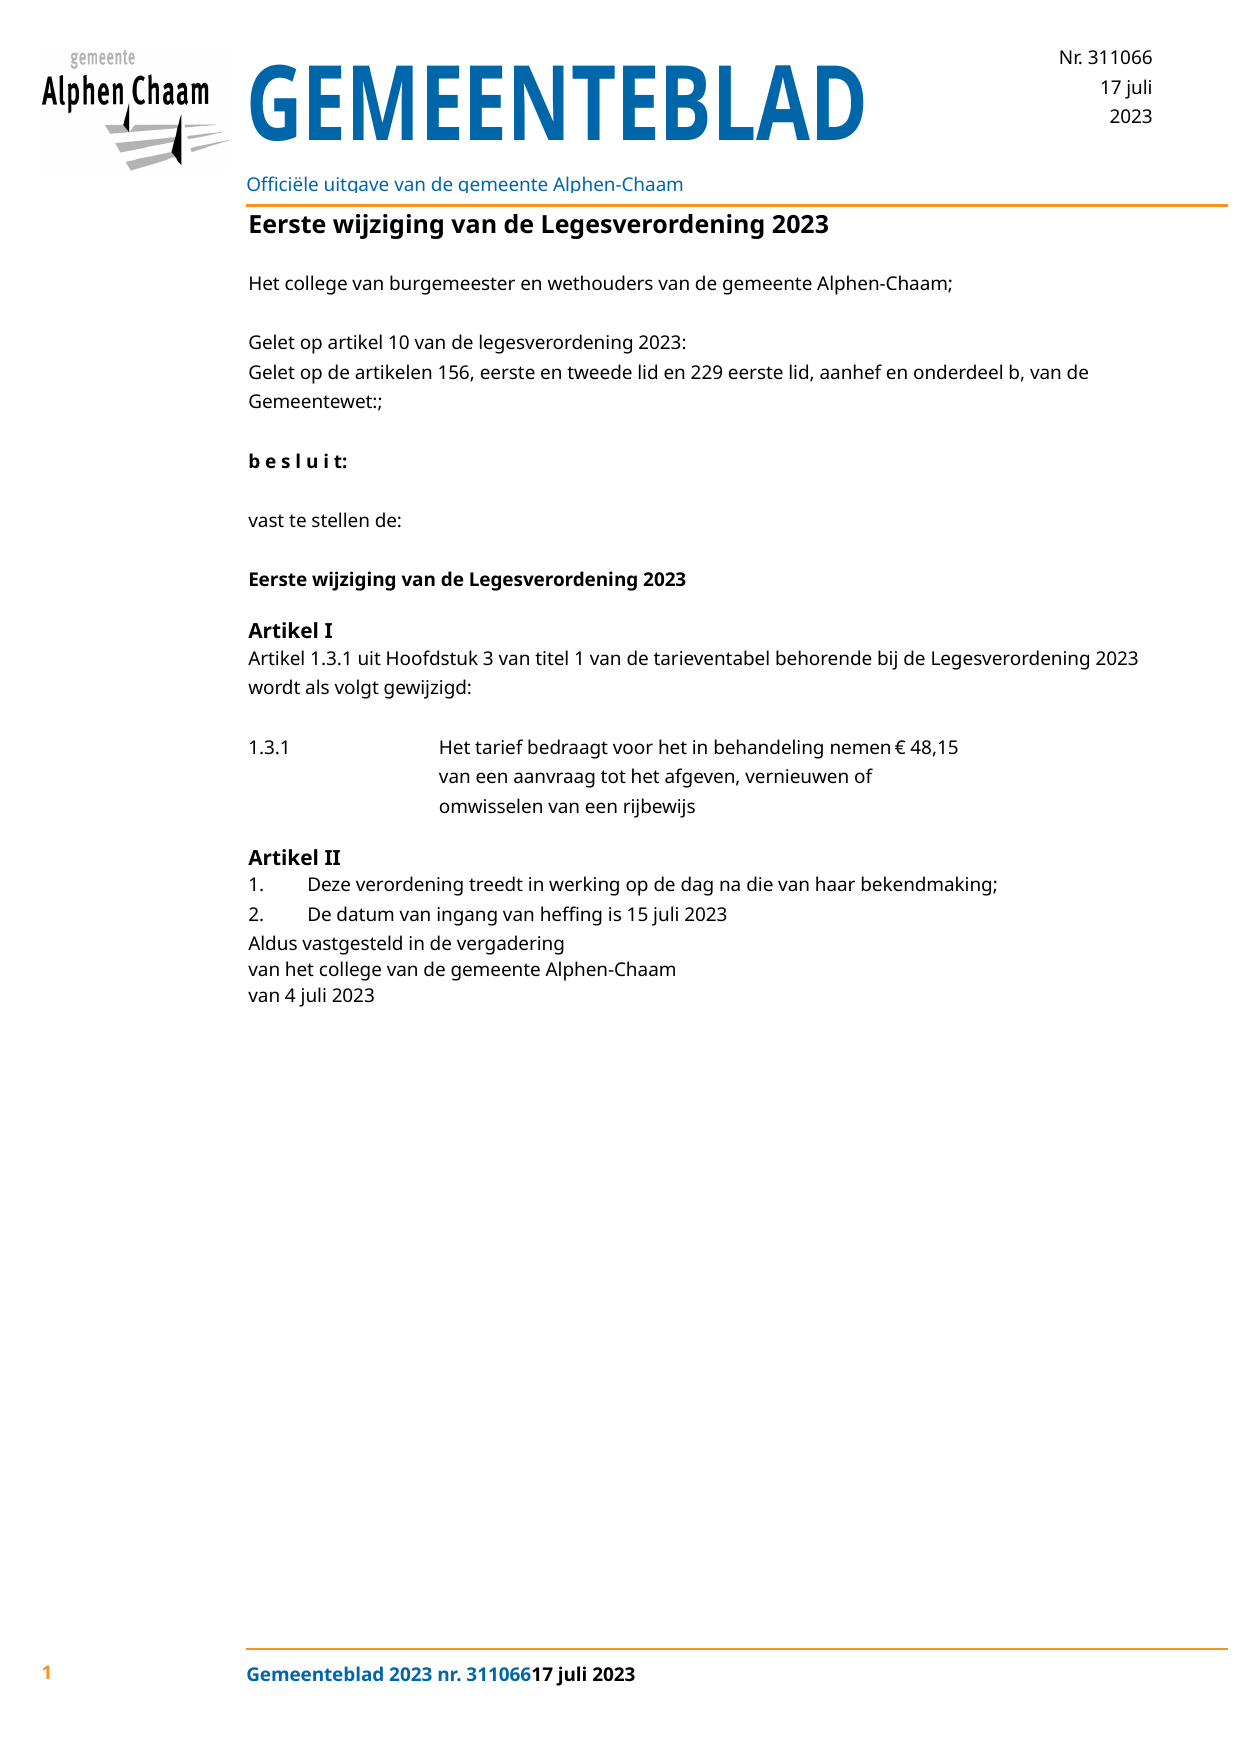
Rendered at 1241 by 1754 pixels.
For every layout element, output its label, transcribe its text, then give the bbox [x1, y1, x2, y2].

text Artikel II [248, 843, 1152, 871]
text Artikel 1.3.1 uit Hoofdstuk 3 van titel 1 van de tarieventabel behorende bij de Legesverordening 2023 wordt als volgt gewijzigd: [248, 645, 1152, 700]
text vast te stellen de: [248, 507, 1152, 533]
text Gelet op de artikelen 156, eerste en tweede lid en 229 eerste lid, aanhef en onderdeel b, van de Gemeentewet:; [248, 359, 1152, 414]
table_header € 48,15 [895, 734, 1152, 819]
text Eerste wijziging van de Legesverordening 2023 [248, 207, 1152, 241]
text Eerste wijziging van de Legesverordening 2023 [248, 566, 1152, 592]
list De datum van ingang van heffing is 15 juli 2023 [248, 901, 1152, 927]
text b e s l u i t: [248, 448, 1152, 473]
text Gelet op artikel 10 van de legesverordening 2023: [248, 329, 1152, 355]
text van het college van de gemeente Alphen-Chaam [248, 956, 1152, 982]
list Deze verordening treedt in werking op de dag na die van haar bekendmaking; [248, 871, 1152, 897]
text Het college van burgemeester en wethouders van de gemeente Alphen-Chaam; [248, 270, 1152, 296]
table_header 1.3.1 [248, 734, 439, 819]
table_header Het tarief bedraagt voor het in behandeling nemen van een aanvraag tot het afgeven, vernieuwen of omwisselen van een rijbewijs [439, 734, 894, 819]
text van 4 juli 2023 [248, 982, 1152, 1008]
picture [41, 47, 231, 172]
text Artikel I [248, 617, 1152, 645]
text Aldus vastgesteld in de vergadering [248, 930, 1152, 956]
